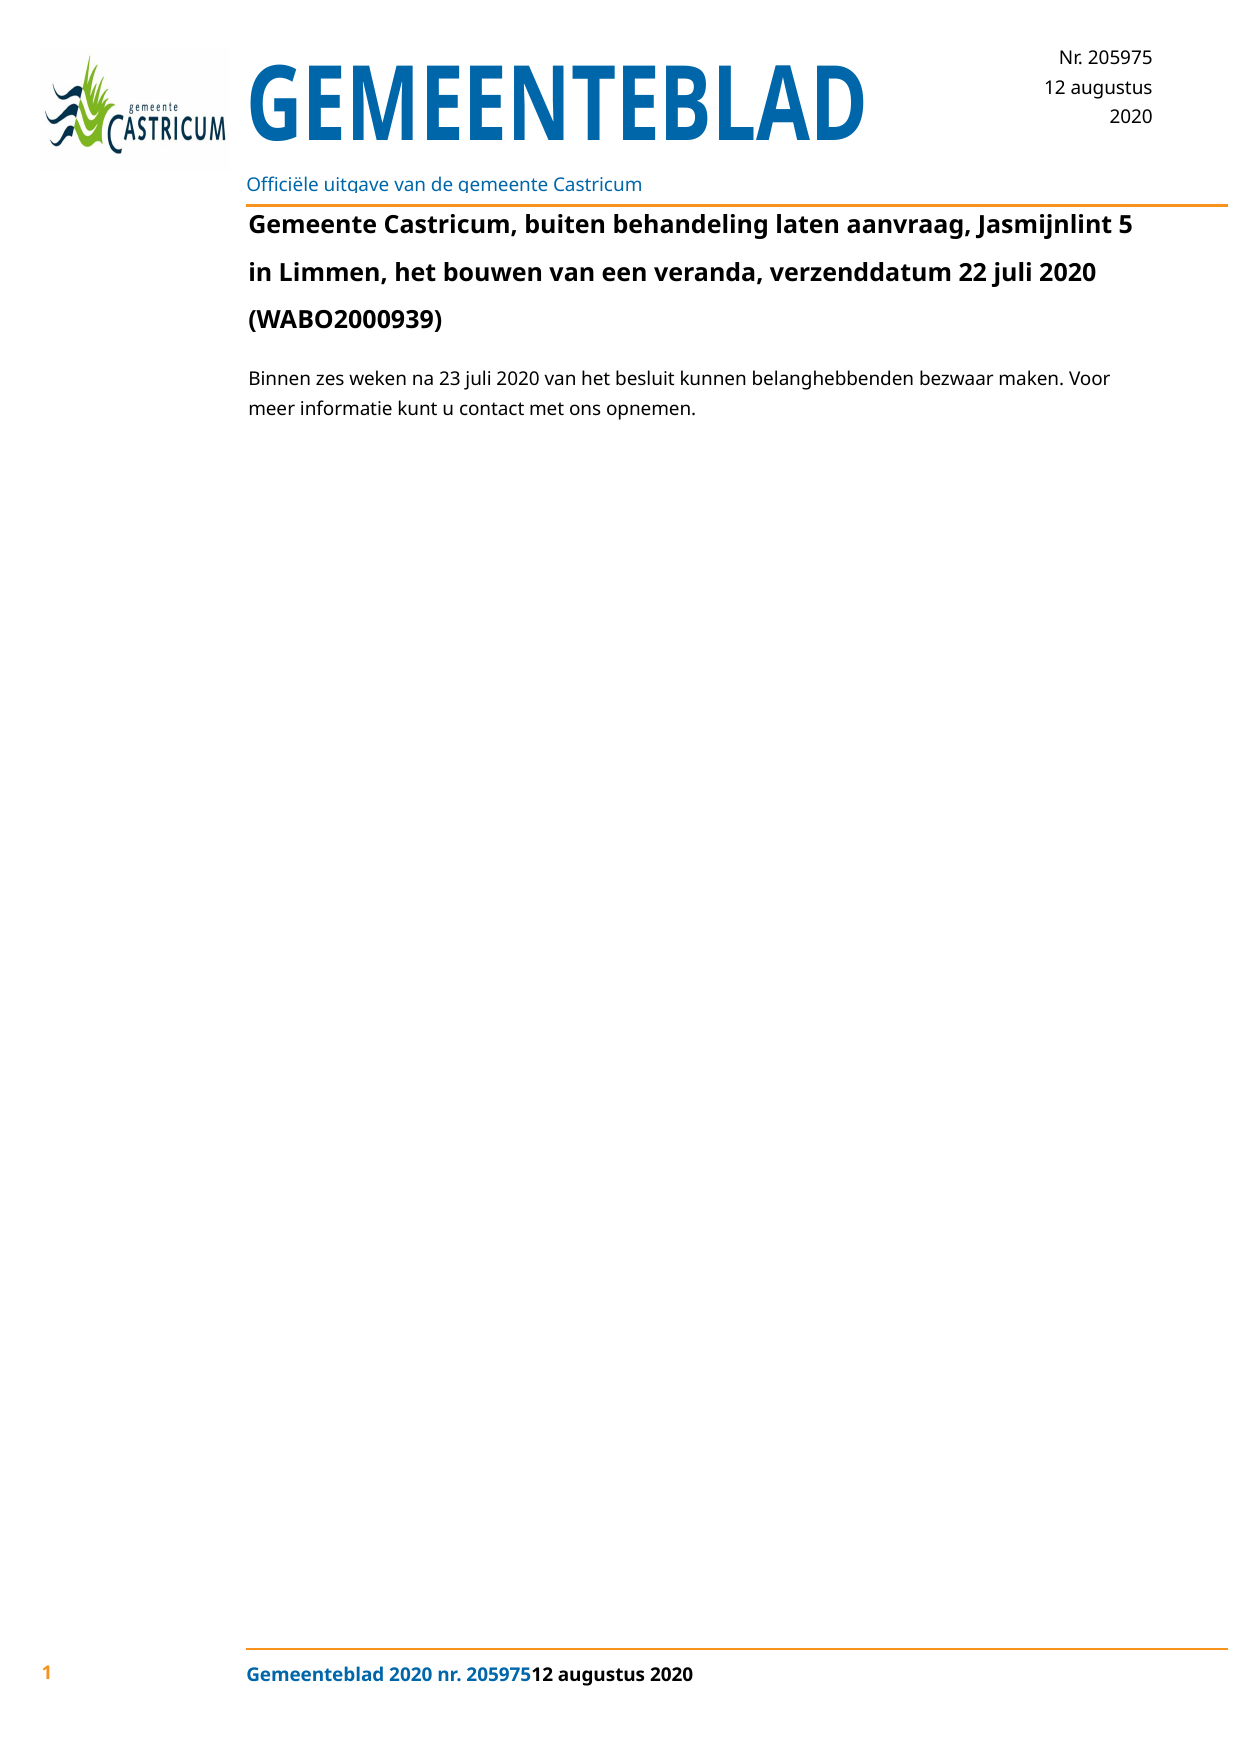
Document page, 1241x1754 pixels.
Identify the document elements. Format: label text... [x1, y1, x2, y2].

text Gemeente Castricum, buiten behandeling laten aanvraag, Jasmijnlint 5 in Limmen, het bouwen van een veranda, verzenddatum 22 juli 2020 (WABO2000939) [248, 207, 1152, 336]
picture [41, 47, 231, 172]
text Binnen zes weken na 23 juli 2020 van het besluit kunnen belanghebbenden bezwaar maken. Voor meer informatie kunt u contact met ons opnemen. [248, 366, 1152, 421]
